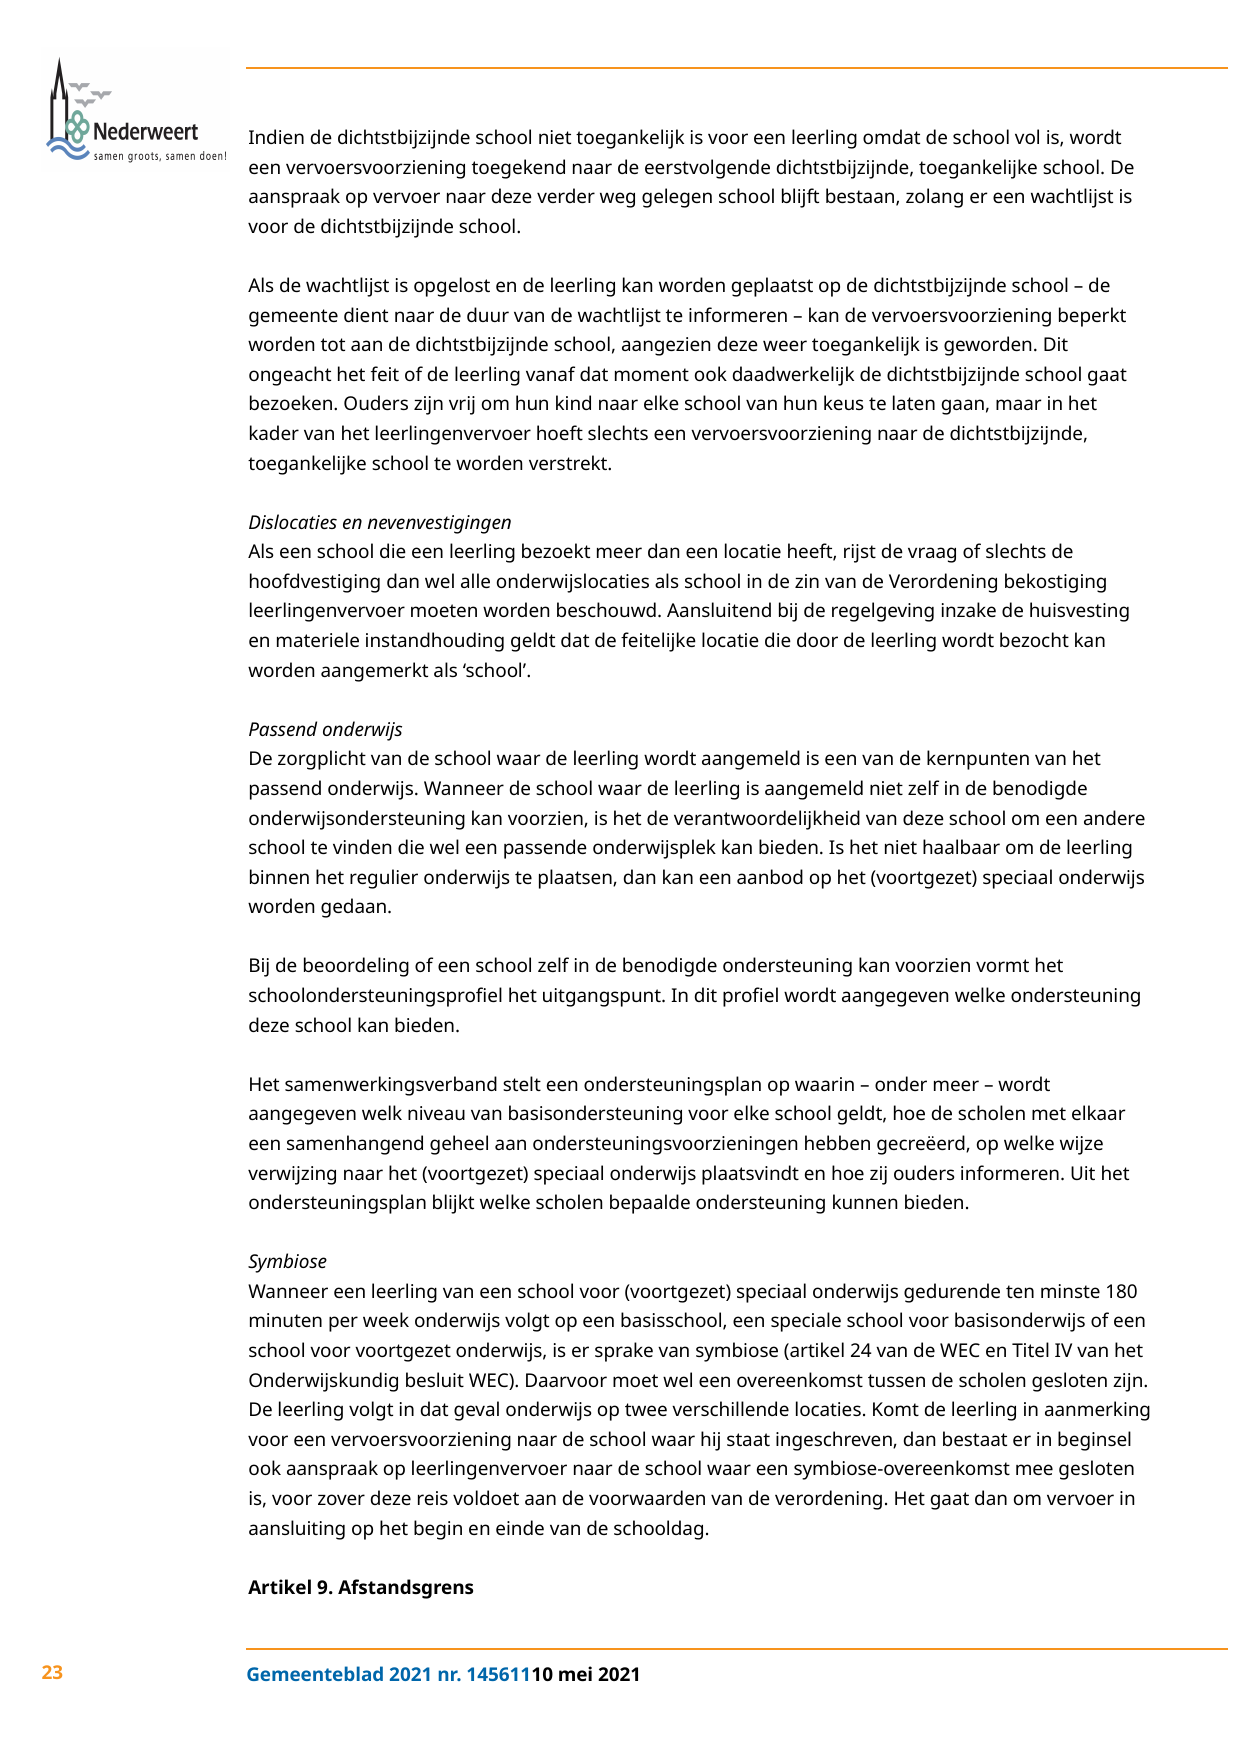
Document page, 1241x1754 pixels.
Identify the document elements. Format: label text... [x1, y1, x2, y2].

text Het samenwerkingsverband stelt een ondersteuningsplan op waarin – onder meer – wordt aangegeven welk niveau van basisondersteuning voor elke school geldt, hoe de scholen met elkaar een samenhangend geheel aan ondersteuningsvoorzieningen hebben gecreëerd, op welke wijze verwijzing naar het (voortgezet) speciaal onderwijs plaatsvindt en hoe zij ouders informeren. Uit het ondersteuningsplan blijkt welke scholen bepaalde ondersteuning kunnen bieden. [248, 1071, 1152, 1215]
text Dislocaties en nevenvestigingen [248, 509, 1152, 535]
text Bij de beoordeling of een school zelf in de benodigde ondersteuning kan voorzien vormt het schoolondersteuningsprofiel het uitgangspunt. In dit profiel wordt aangegeven welke ondersteuning deze school kan bieden. [248, 953, 1152, 1038]
text De zorgplicht van de school waar de leerling wordt aangemeld is een van de kernpunten van het passend onderwijs. Wanneer de school waar de leerling is aangemeld niet zelf in de benodigde onderwijsondersteuning kan voorzien, is het de verantwoordelijkheid van deze school om een andere school te vinden die wel een passende onderwijsplek kan bieden. Is het niet haalbaar om de leerling binnen het regulier onderwijs te plaatsen, dan kan een aanbod op het (voortgezet) speciaal onderwijs worden gedaan. [248, 746, 1152, 919]
picture [41, 47, 231, 172]
text Passend onderwijs [248, 716, 1152, 742]
text Indien de dichtstbijzijnde school niet toegankelijk is voor een leerling omdat de school vol is, wordt een vervoersvoorziening toegekend naar de eerstvolgende dichtstbijzijnde, toegankelijke school. De aanspraak op vervoer naar deze verder weg gelegen school blijft bestaan, zolang er een wachtlijst is voor de dichtstbijzijnde school. [248, 124, 1152, 239]
text Symbiose [248, 1248, 1152, 1274]
text Wanneer een leerling van een school voor (voortgezet) speciaal onderwijs gedurende ten minste 180 minuten per week onderwijs volgt op een basisschool, een speciale school voor basisonderwijs of een school voor voortgezet onderwijs, is er sprake van symbiose (artikel 24 van de WEC en Titel IV van het Onderwijskundig besluit WEC). Daarvoor moet wel een overeenkomst tussen de scholen gesloten zijn. De leerling volgt in dat geval onderwijs op twee verschillende locaties. Komt de leerling in aanmerking voor een vervoersvoorziening naar de school waar hij staat ingeschreven, dan bestaat er in beginsel ook aanspraak op leerlingenvervoer naar de school waar een symbiose-overeenkomst mee gesloten is, voor zover deze reis voldoet aan de voorwaarden van de verordening. Het gaat dan om vervoer in aansluiting op het begin en einde van de schooldag. [248, 1278, 1152, 1541]
text Artikel 9. Afstandsgrens [248, 1574, 1152, 1600]
text Als een school die een leerling bezoekt meer dan een locatie heeft, rijst de vraag of slechts de hoofdvestiging dan wel alle onderwijslocaties als school in de zin van de Verordening bekostiging leerlingenvervoer moeten worden beschouwd. Aansluitend bij de regelgeving inzake de huisvesting en materiele instandhouding geldt dat de feitelijke locatie die door de leerling wordt bezocht kan worden aangemerkt als ‘school’. [248, 538, 1152, 683]
text Als de wachtlijst is opgelost en de leerling kan worden geplaatst op de dichtstbijzijnde school – de gemeente dient naar de duur van de wachtlijst te informeren – kan de vervoersvoorziening beperkt worden tot aan de dichtstbijzijnde school, aangezien deze weer toegankelijk is geworden. Dit ongeacht het feit of de leerling vanaf dat moment ook daadwerkelijk de dichtstbijzijnde school gaat bezoeken. Ouders zijn vrij om hun kind naar elke school van hun keus te laten gaan, maar in het kader van het leerlingenvervoer hoeft slechts een vervoersvoorziening naar de dichtstbijzijnde, toegankelijke school te worden verstrekt. [248, 272, 1152, 476]
